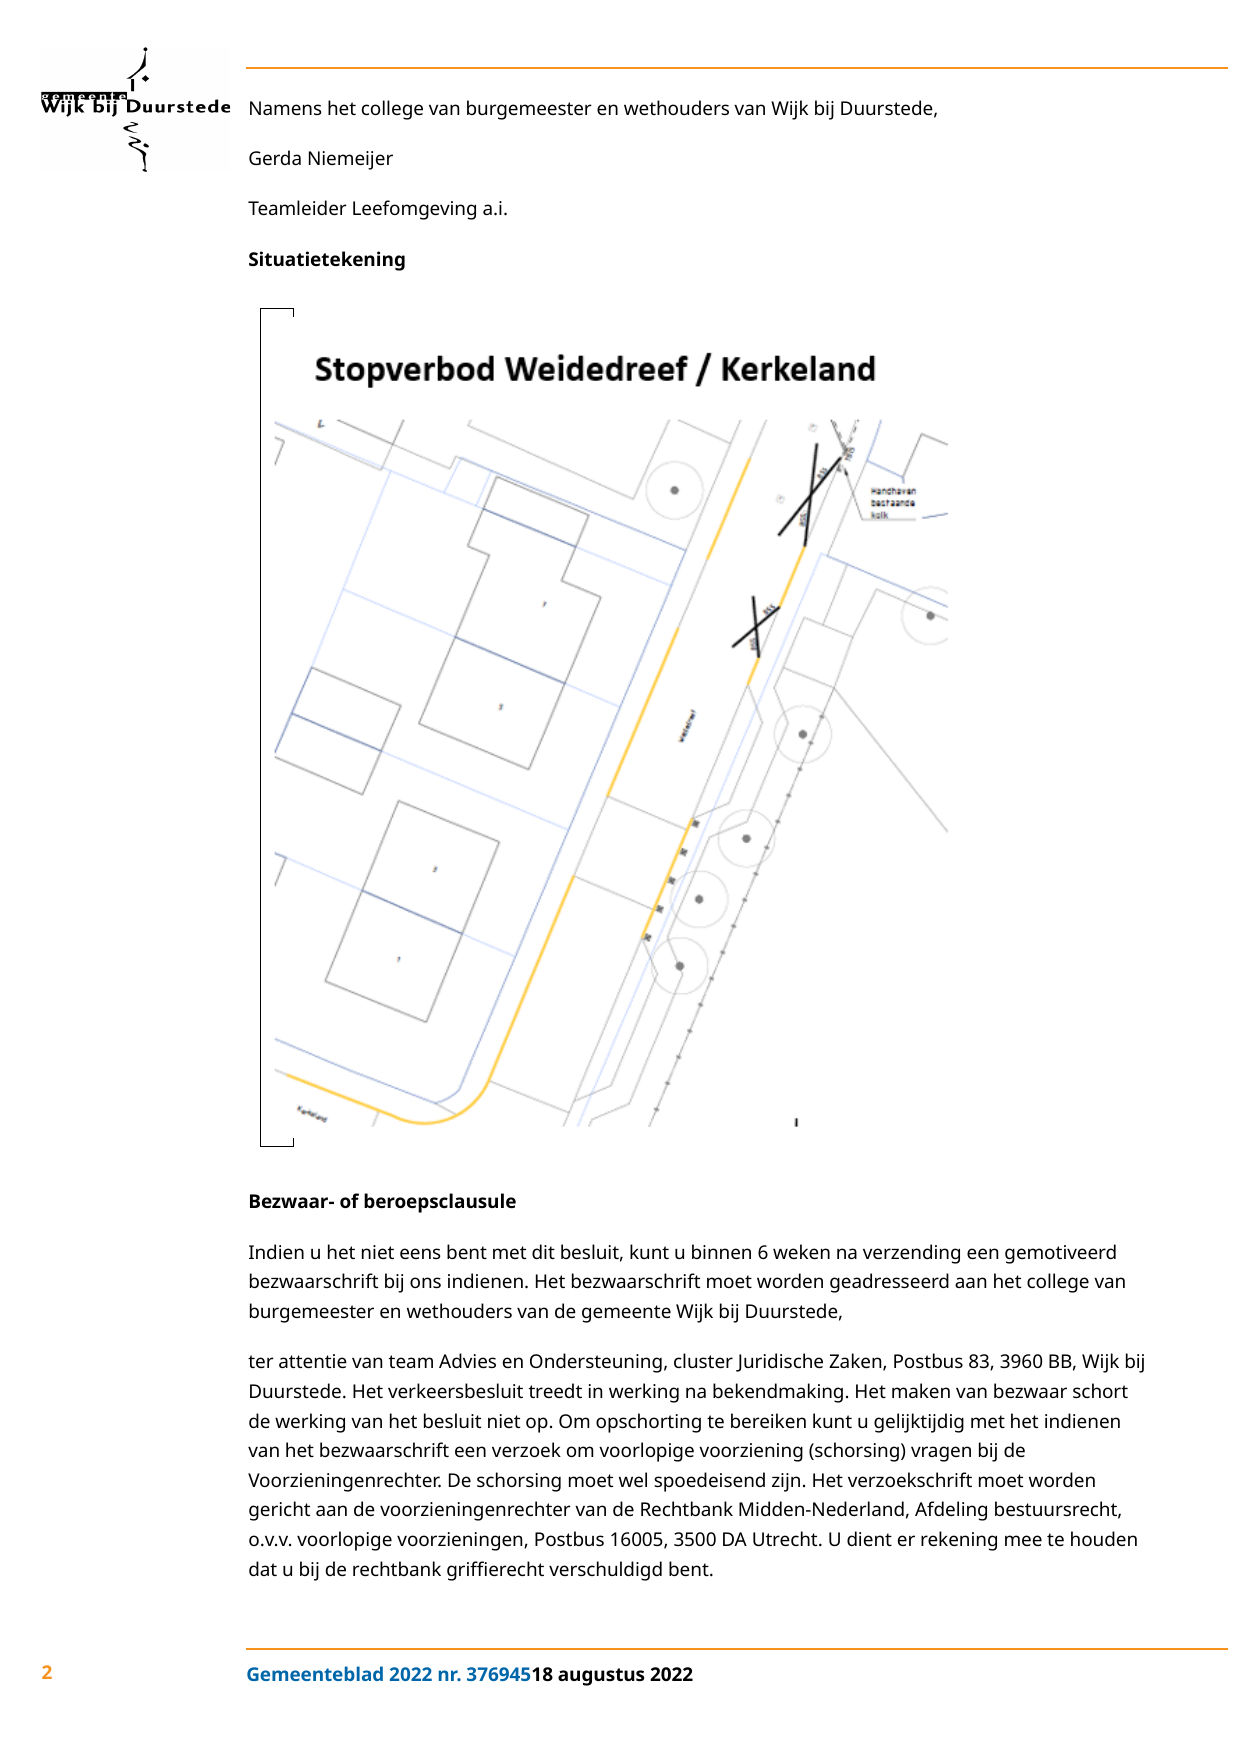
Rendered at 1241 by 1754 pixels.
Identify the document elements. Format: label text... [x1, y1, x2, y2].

text Bezwaar- of beroepsclausule [248, 1189, 1152, 1214]
picture [268, 317, 1008, 1138]
text Teamleider Leefomgeving a.i. [248, 196, 1152, 221]
text Namens het college van burgemeester en wethouders van Wijk bij Duurstede, [248, 95, 1152, 121]
text ter attentie van team Advies en Ondersteuning, cluster Juridische Zaken, Postbus 83, 3960 BB, Wijk bij Duurstede. Het verkeersbesluit treedt in werking na bekendmaking. Het maken van bezwaar schort de werking van het besluit niet op. Om opschorting te bereiken kunt u gelijktijdig met het indienen van het bezwaarschrift een verzoek om voorlopige voorziening (schorsing) vragen bij de Voorzieningenrechter. De schorsing moet wel spoedeisend zijn. Het verzoekschrift moet worden gericht aan de voorzieningenrechter van de Rechtbank Midden-Nederland, Afdeling bestuursrecht, o.v.v. voorlopige voorzieningen, Postbus 16005, 3500 DA Utrecht. U dient er rekening mee te houden dat u bij de rechtbank griffierecht verschuldigd bent. [248, 1349, 1152, 1582]
text Indien u het niet eens bent met dit besluit, kunt u binnen 6 weken na verzending een gemotiveerd bezwaarschrift bij ons indienen. Het bezwaarschrift moet worden geadresseerd aan het college van burgemeester en wethouders van de gemeente Wijk bij Duurstede, [248, 1239, 1152, 1324]
picture [41, 47, 231, 172]
text Gerda Niemeijer [248, 145, 1152, 171]
text Situatietekening [248, 246, 1152, 272]
